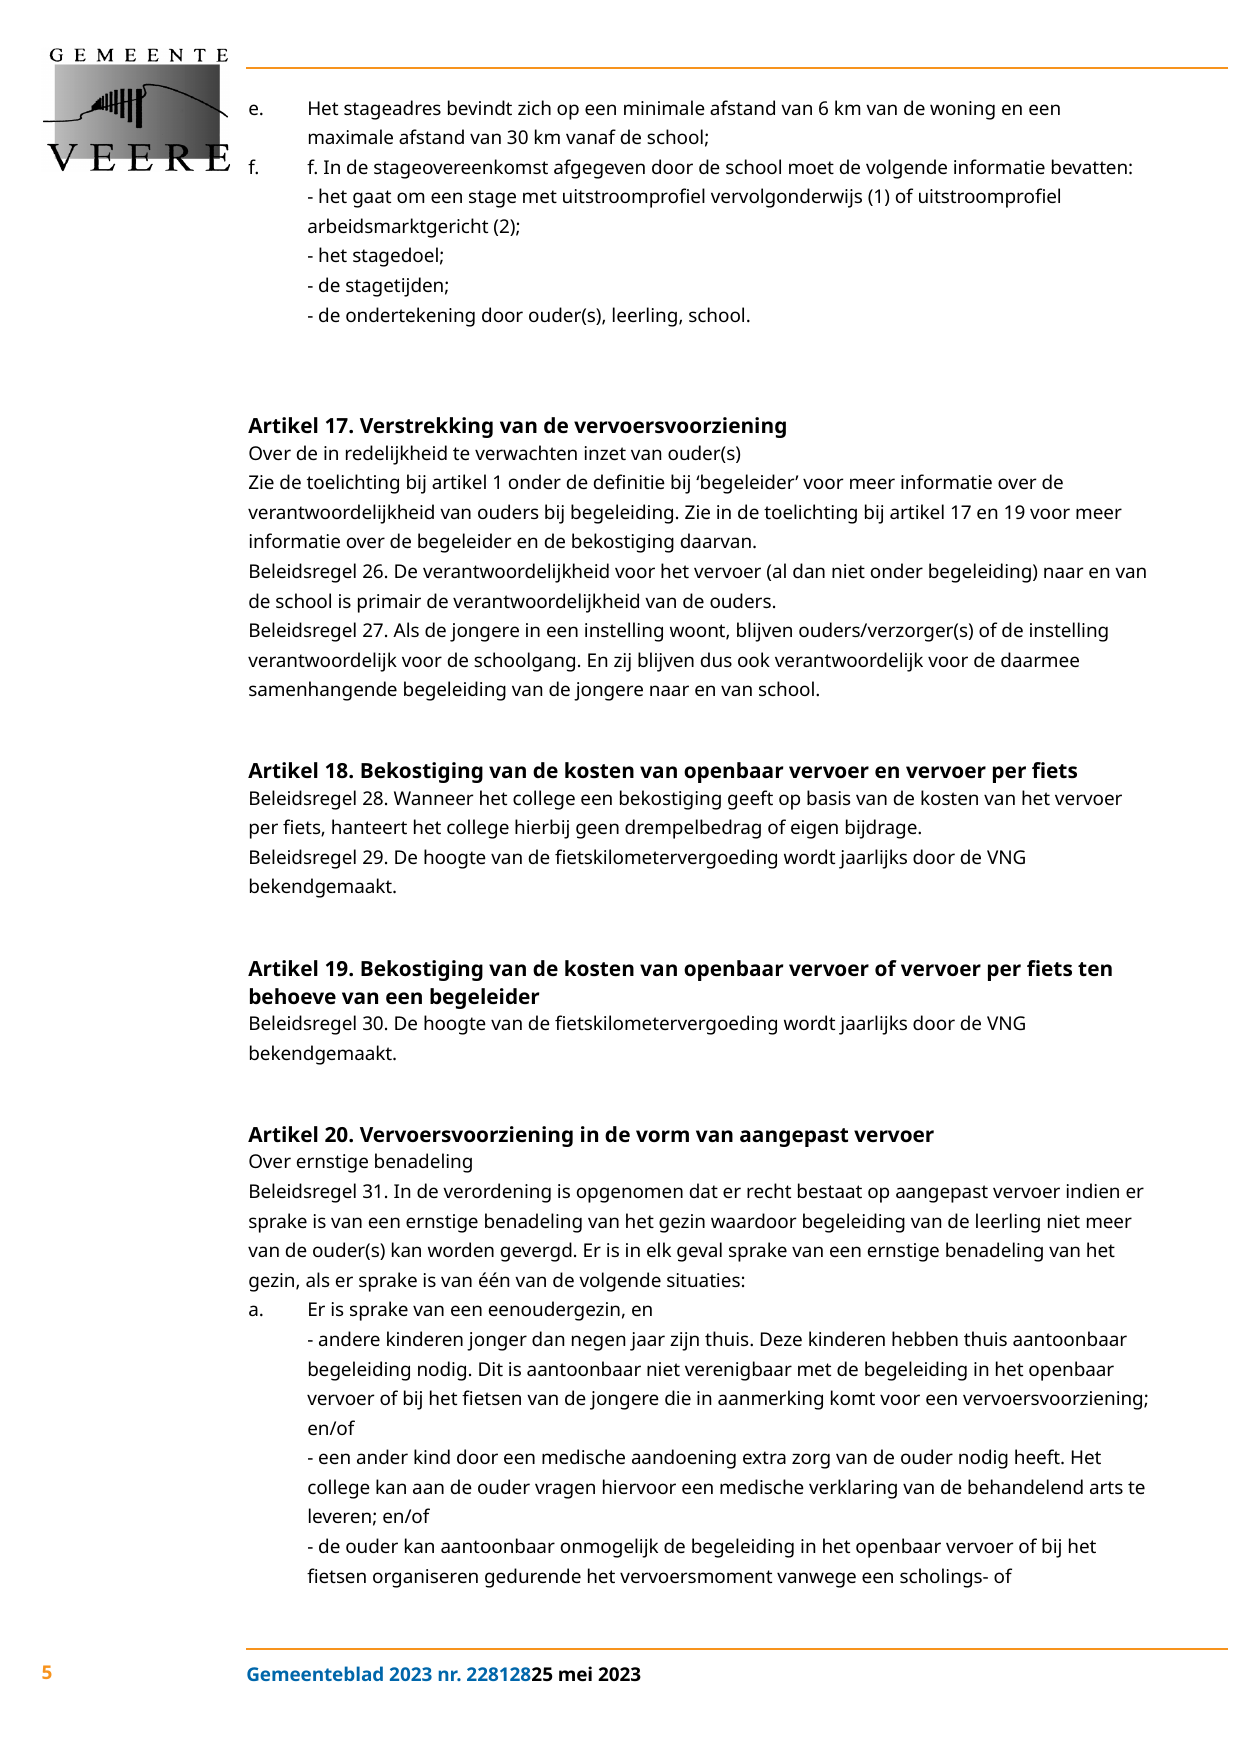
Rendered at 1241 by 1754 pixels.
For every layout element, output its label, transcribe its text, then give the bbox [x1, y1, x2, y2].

text Beleidsregel 28. Wanneer het college een bekostiging geeft op basis van de kosten van het vervoer per fiets, hanteert het college hierbij geen drempelbedrag of eigen bijdrage. [248, 785, 1152, 840]
list - het stagedoel; [248, 243, 1152, 268]
text Over de in redelijkheid te verwachten inzet van ouder(s) [248, 440, 1152, 466]
list - de ouder kan aantoonbaar onmogelijk de begeleiding in het openbaar vervoer of bij het fietsen organiseren gedurende het vervoersmoment vanwege een scholings- of [248, 1533, 1152, 1588]
picture [41, 47, 231, 172]
list f. In de stageovereenkomst afgegeven door de school moet de volgende informatie bevatten: [248, 154, 1152, 180]
list - een ander kind door een medische aandoening extra zorg van de ouder nodig heeft. Het college kan aan de ouder vragen hiervoor een medische verklaring van de behandelend arts te leveren; en/of [248, 1444, 1152, 1529]
list - de ondertekening door ouder(s), leerling, school. [248, 302, 1152, 328]
text Beleidsregel 30. De hoogte van de fietskilometervergoeding wordt jaarlijks door de VNG bekendgemaakt. [248, 1011, 1152, 1066]
text Beleidsregel 27. Als de jongere in een instelling woont, blijven ouders/verzorger(s) of de instelling verantwoordelijk voor de schoolgang. En zij blijven dus ook verantwoordelijk voor de daarmee samenhangende begeleiding van de jongere naar en van school. [248, 617, 1152, 702]
list - de stagetijden; [248, 272, 1152, 298]
text Artikel 20. Vervoersvoorziening in de vorm van aangepast vervoer [248, 1120, 1152, 1149]
list Er is sprake van een eenoudergezin, en [248, 1297, 1152, 1322]
text Artikel 19. Bekostiging van de kosten van openbaar vervoer of vervoer per fiets ten behoeve van een begeleider [248, 954, 1152, 1011]
text Zie de toelichting bij artikel 1 onder de definitie bij ‘begeleider’ voor meer informatie over de verantwoordelijkheid van ouders bij begeleiding. Zie in de toelichting bij artikel 17 en 19 voor meer informatie over de begeleider en de bekostiging daarvan. [248, 469, 1152, 554]
list Het stageadres bevindt zich op een minimale afstand van 6 km van de woning en een maximale afstand van 30 km vanaf de school; [248, 95, 1152, 150]
text Artikel 18. Bekostiging van de kosten van openbaar vervoer en vervoer per fiets [248, 757, 1152, 785]
list - andere kinderen jonger dan negen jaar zijn thuis. Deze kinderen hebben thuis aantoonbaar begeleiding nodig. Dit is aantoonbaar niet verenigbaar met de begeleiding in het openbaar vervoer of bij het fietsen van de jongere die in aanmerking komt voor een vervoersvoorziening; en/of [248, 1326, 1152, 1441]
list - het gaat om een stage met uitstroomprofiel vervolgonderwijs (1) of uitstroomprofiel arbeidsmarktgericht (2); [248, 183, 1152, 239]
text Beleidsregel 29. De hoogte van de fietskilometervergoeding wordt jaarlijks door de VNG bekendgemaakt. [248, 844, 1152, 899]
text Artikel 17. Verstrekking van de vervoersvoorziening [248, 411, 1152, 440]
text Beleidsregel 26. De verantwoordelijkheid voor het vervoer (al dan niet onder begeleiding) naar en van de school is primair de verantwoordelijkheid van de ouders. [248, 558, 1152, 613]
text Over ernstige benadeling [248, 1149, 1152, 1174]
text Beleidsregel 31. In de verordening is opgenomen dat er recht bestaat op aangepast vervoer indien er sprake is van een ernstige benadeling van het gezin waardoor begeleiding van de leerling niet meer van de ouder(s) kan worden gevergd. Er is in elk geval sprake van een ernstige benadeling van het gezin, als er sprake is van één van de volgende situaties: [248, 1178, 1152, 1293]
